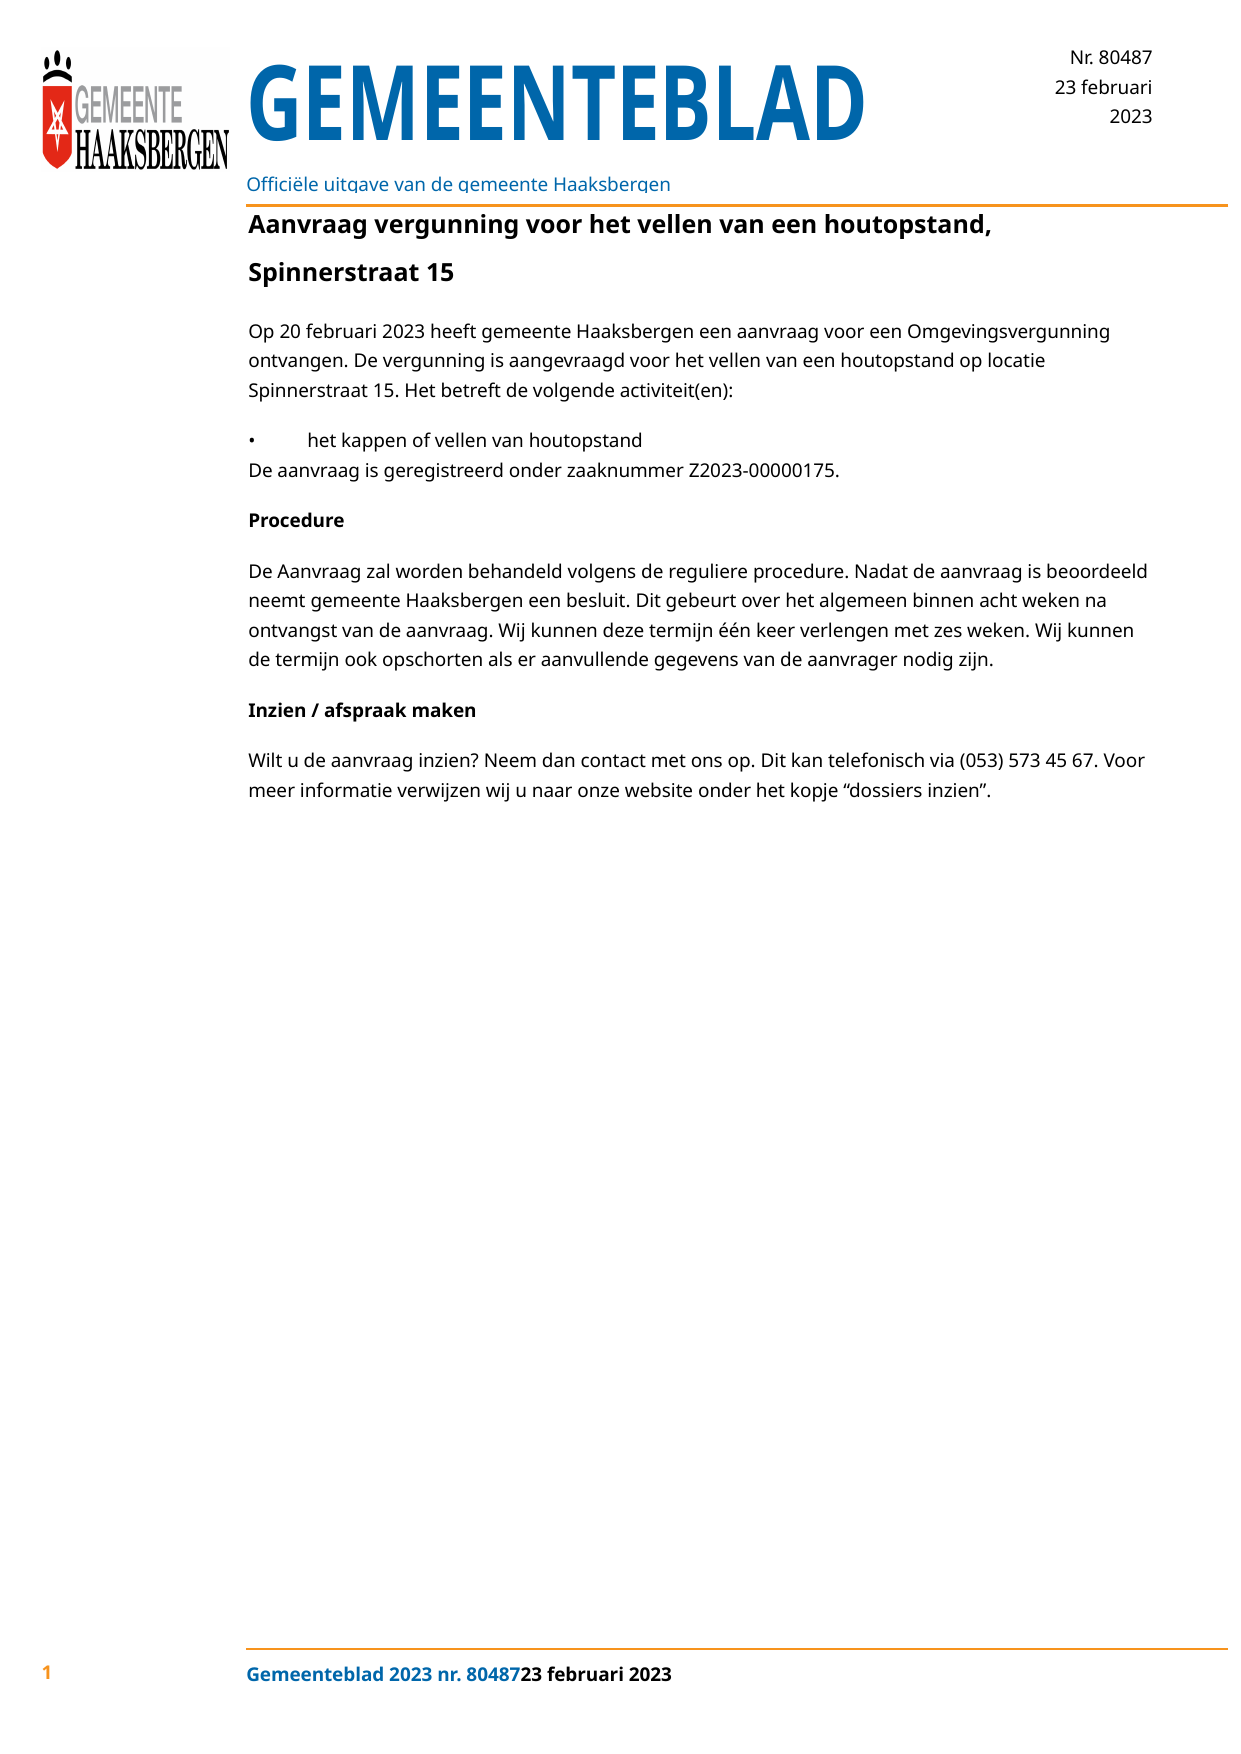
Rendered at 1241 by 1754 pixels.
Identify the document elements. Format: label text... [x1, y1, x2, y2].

text De aanvraag is geregistreerd onder zaaknummer Z2023-00000175. [248, 457, 1152, 483]
text Aanvraag vergunning voor het vellen van een houtopstand, Spinnerstraat 15 [248, 207, 1152, 288]
text Wilt u de aanvraag inzien? Neem dan contact met ons op. Dit kan telefonisch via (053) 573 45 67. Voor meer informatie verwijzen wij u naar onze website onder het kopje “dossiers inzien”. [248, 747, 1152, 803]
text Op 20 februari 2023 heeft gemeente Haaksbergen een aanvraag voor een Omgevingsvergunning ontvangen. De vergunning is aangevraagd voor het vellen van een houtopstand op locatie Spinnerstraat 15. Het betreft de volgende activiteit(en): [248, 318, 1152, 403]
list het kappen of vellen van houtopstand [248, 427, 1152, 453]
picture [41, 47, 231, 172]
text Procedure [248, 507, 1152, 533]
text De Aanvraag zal worden behandeld volgens de reguliere procedure. Nadat de aanvraag is beoordeeld neemt gemeente Haaksbergen een besluit. Dit gebeurt over het algemeen binnen acht weken na ontvangst van de aanvraag. Wij kunnen deze termijn één keer verlengen met zes weken. Wij kunnen de termijn ook opschorten als er aanvullende gegevens van de aanvrager nodig zijn. [248, 558, 1152, 672]
text Inzien / afspraak maken [248, 697, 1152, 723]
